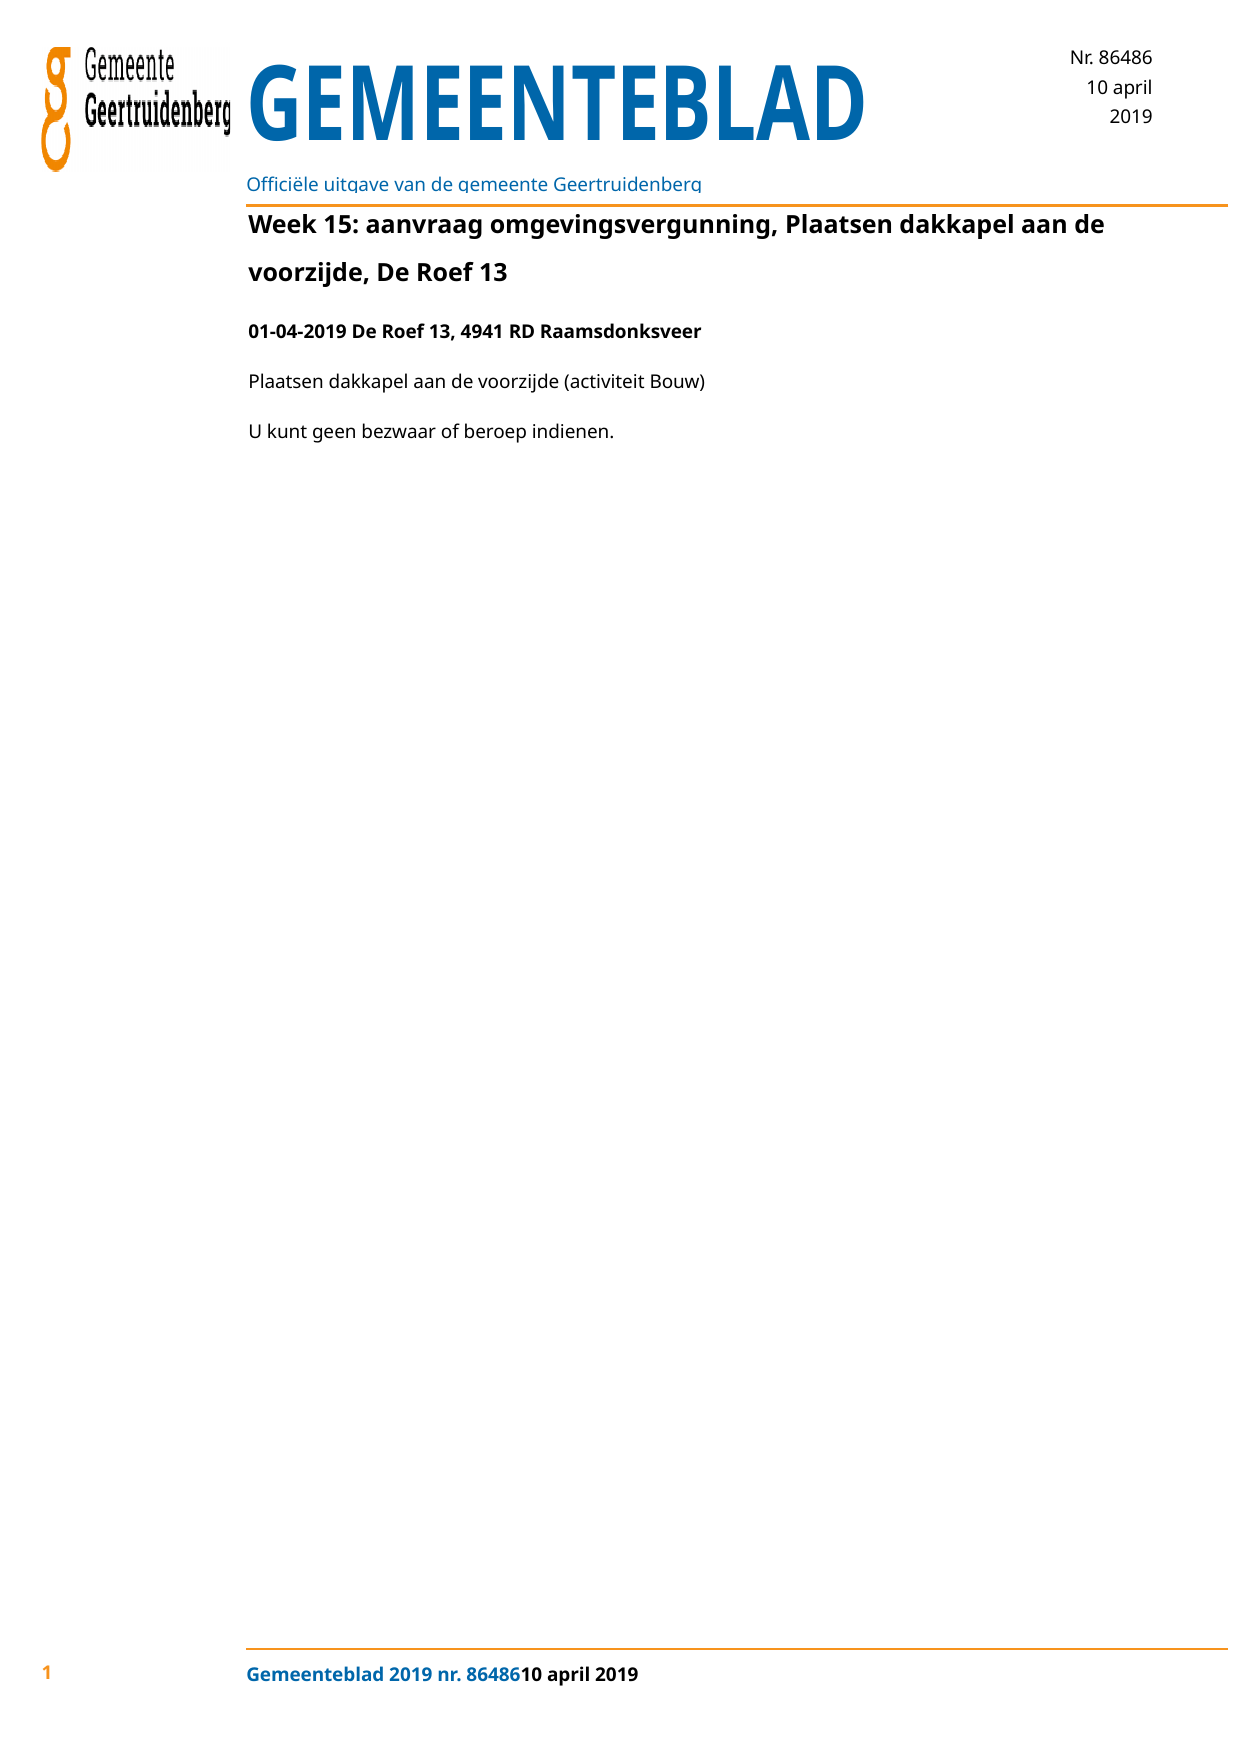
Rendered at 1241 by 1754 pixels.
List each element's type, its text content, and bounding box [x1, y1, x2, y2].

picture [41, 47, 231, 172]
text U kunt geen bezwaar of beroep indienen. [248, 419, 1152, 444]
text 01-04-2019 De Roef 13, 4941 RD Raamsdonksveer [248, 318, 1152, 344]
text Plaatsen dakkapel aan de voorzijde (activiteit Bouw) [248, 368, 1152, 394]
text Week 15: aanvraag omgevingsvergunning, Plaatsen dakkapel aan de voorzijde, De Roef 13 [248, 207, 1152, 288]
